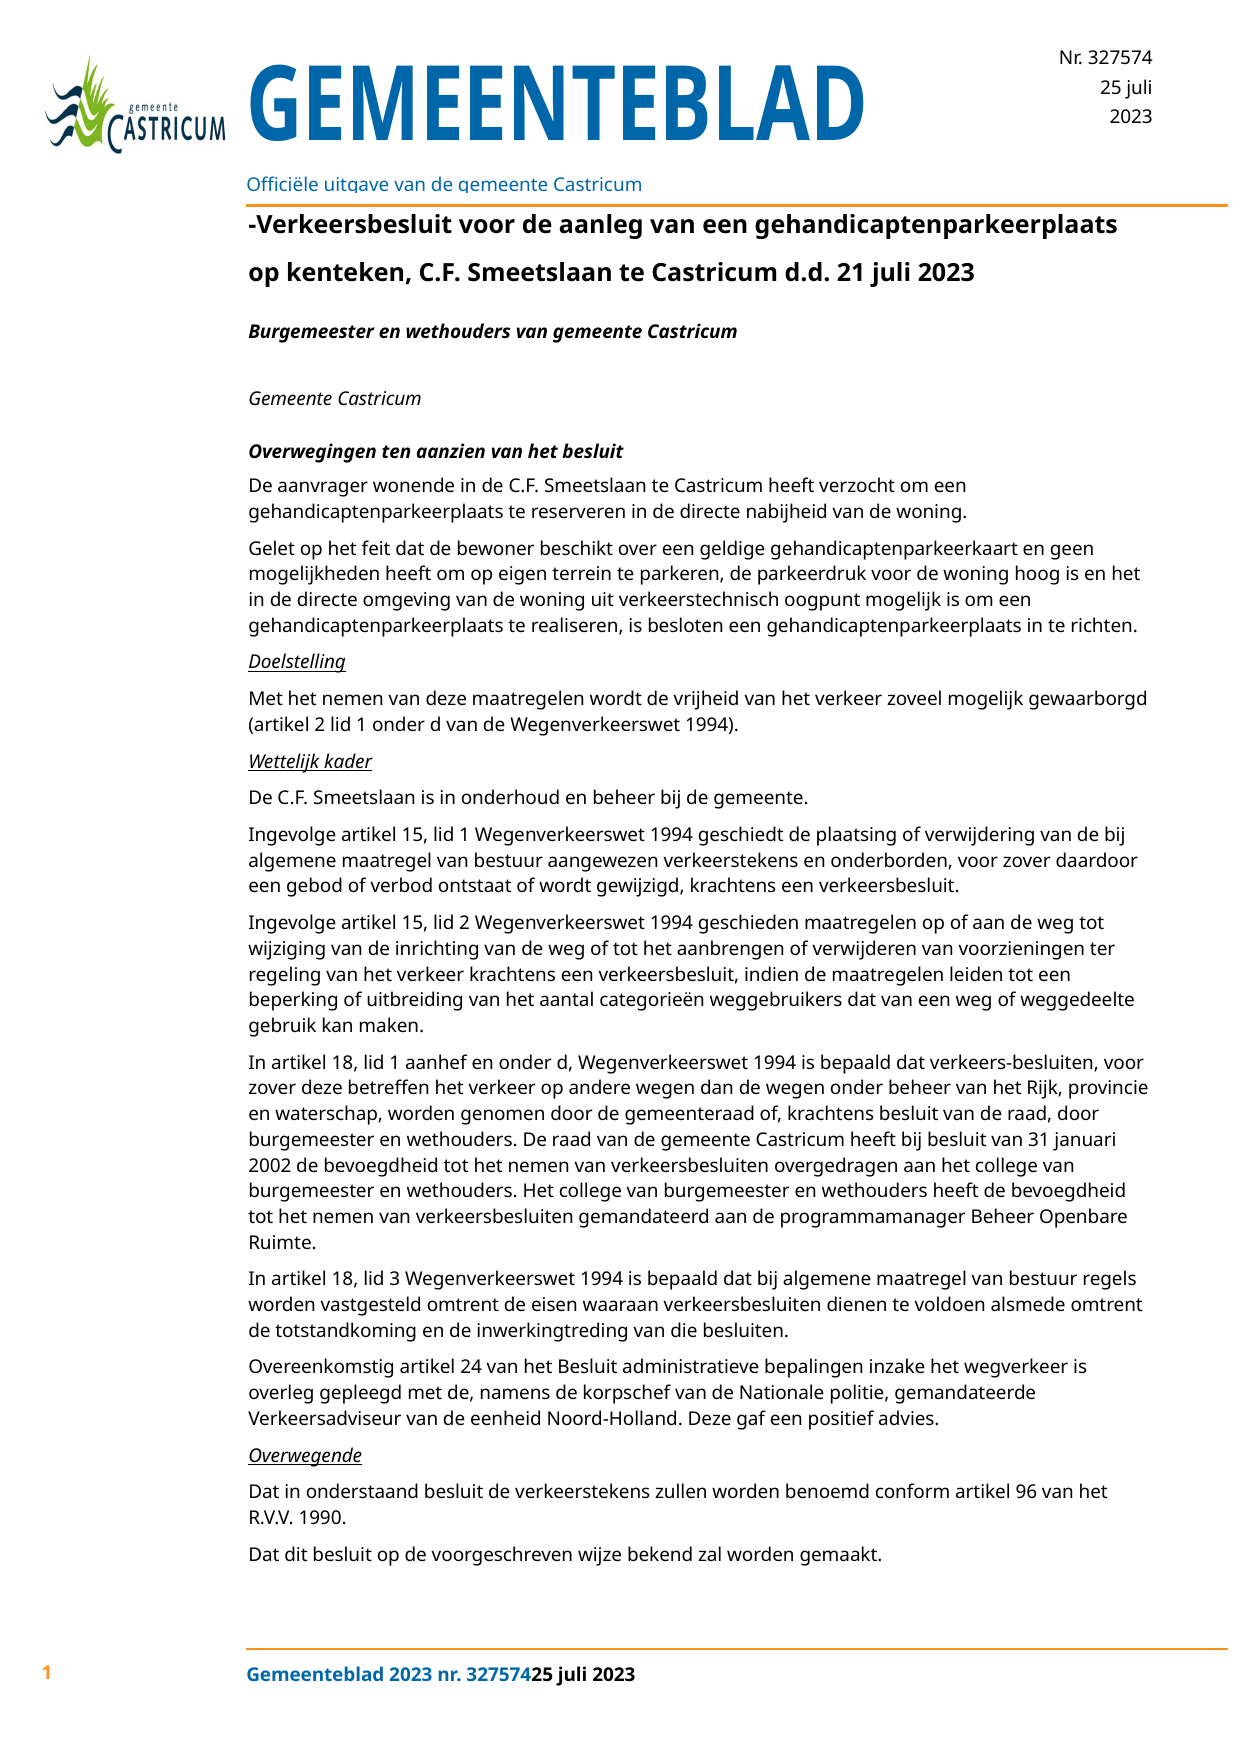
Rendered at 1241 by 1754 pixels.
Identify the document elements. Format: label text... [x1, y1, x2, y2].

text Doelstelling [248, 649, 1152, 674]
text Gelet op het feit dat de bewoner beschikt over een geldige gehandicaptenparkeerkaart en geen mogelijkheden heeft om op eigen terrein te parkeren, de parkeerdruk voor de woning hoog is en het in de directe omgeving van de woning uit verkeerstechnisch oogpunt mogelijk is om een gehandicaptenparkeerplaats te realiseren, is besloten een gehandicaptenparkeerplaats in te richten. [248, 535, 1152, 638]
text In artikel 18, lid 3 Wegenverkeerswet 1994 is bepaald dat bij algemene maatregel van bestuur regels worden vastgesteld omtrent de eisen waaraan verkeersbesluiten dienen te voldoen alsmede omtrent de totstandkoming en de inwerkingtreding van die besluiten. [248, 1266, 1152, 1343]
text Wettelijk kader [248, 748, 1152, 773]
text Overeenkomstig artikel 24 van het Besluit administratieve bepalingen inzake het wegverkeer is overleg gepleegd met de, namens de korpschef van de Nationale politie, gemandateerde Verkeersadviseur van de eenheid Noord-Holland. Deze gaf een positief advies. [248, 1354, 1152, 1431]
text In artikel 18, lid 1 aanhef en onder d, Wegenverkeerswet 1994 is bepaald dat verkeers-besluiten, voor zover deze betreffen het verkeer op andere wegen dan de wegen onder beheer van het Rijk, provincie en waterschap, worden genomen door de gemeenteraad of, krachtens besluit van de raad, door burgemeester en wethouders. De raad van de gemeente Castricum heeft bij besluit van 31 januari 2002 de bevoegdheid tot het nemen van verkeersbesluiten overgedragen aan het college van burgemeester en wethouders. Het college van burgemeester en wethouders heeft de bevoegdheid tot het nemen van verkeersbesluiten gemandateerd aan de programmamanager Beheer Openbare Ruimte. [248, 1049, 1152, 1255]
text Met het nemen van deze maatregelen wordt de vrijheid van het verkeer zoveel mogelijk gewaarborgd (artikel 2 lid 1 onder d van de Wegenverkeerswet 1994). [248, 685, 1152, 737]
text Ingevolge artikel 15, lid 2 Wegenverkeerswet 1994 geschieden maatregelen op of aan de weg tot wijziging van de inrichting van de weg of tot het aanbrengen of verwijderen van voorzieningen ter regeling van het verkeer krachtens een verkeersbesluit, indien de maatregelen leiden tot een beperking of uitbreiding van het aantal categorieën weggebruikers dat van een weg of weggedeelte gebruik kan maken. [248, 909, 1152, 1038]
text De C.F. Smeetslaan is in onderhoud en beheer bij de gemeente. [248, 784, 1152, 810]
text Dat dit besluit op de voorgeschreven wijze bekend zal worden gemaakt. [248, 1541, 1152, 1567]
text Gemeente Castricum [248, 386, 1152, 411]
text Dat in onderstaand besluit de verkeerstekens zullen worden benoemd conform artikel 96 van het R.V.V. 1990. [248, 1478, 1152, 1530]
text Burgemeester en wethouders van gemeente Castricum [248, 318, 1152, 344]
text De aanvrager wonende in de C.F. Smeetslaan te Castricum heeft verzocht om een gehandicaptenparkeerplaats te reserveren in de directe nabijheid van de woning. [248, 472, 1152, 524]
text -Verkeersbesluit voor de aanleg van een gehandicaptenparkeerplaats op kenteken, C.F. Smeetslaan te Castricum d.d. 21 juli 2023 [248, 207, 1152, 288]
text Overwegingen ten aanzien van het besluit [248, 438, 1152, 464]
text Overwegende [248, 1442, 1152, 1468]
picture [41, 47, 231, 172]
text Ingevolge artikel 15, lid 1 Wegenverkeerswet 1994 geschiedt de plaatsing of verwijdering van de bij algemene maatregel van bestuur aangewezen verkeerstekens en onderborden, voor zover daardoor een gebod of verbod ontstaat of wordt gewijzigd, krachtens een verkeersbesluit. [248, 821, 1152, 898]
